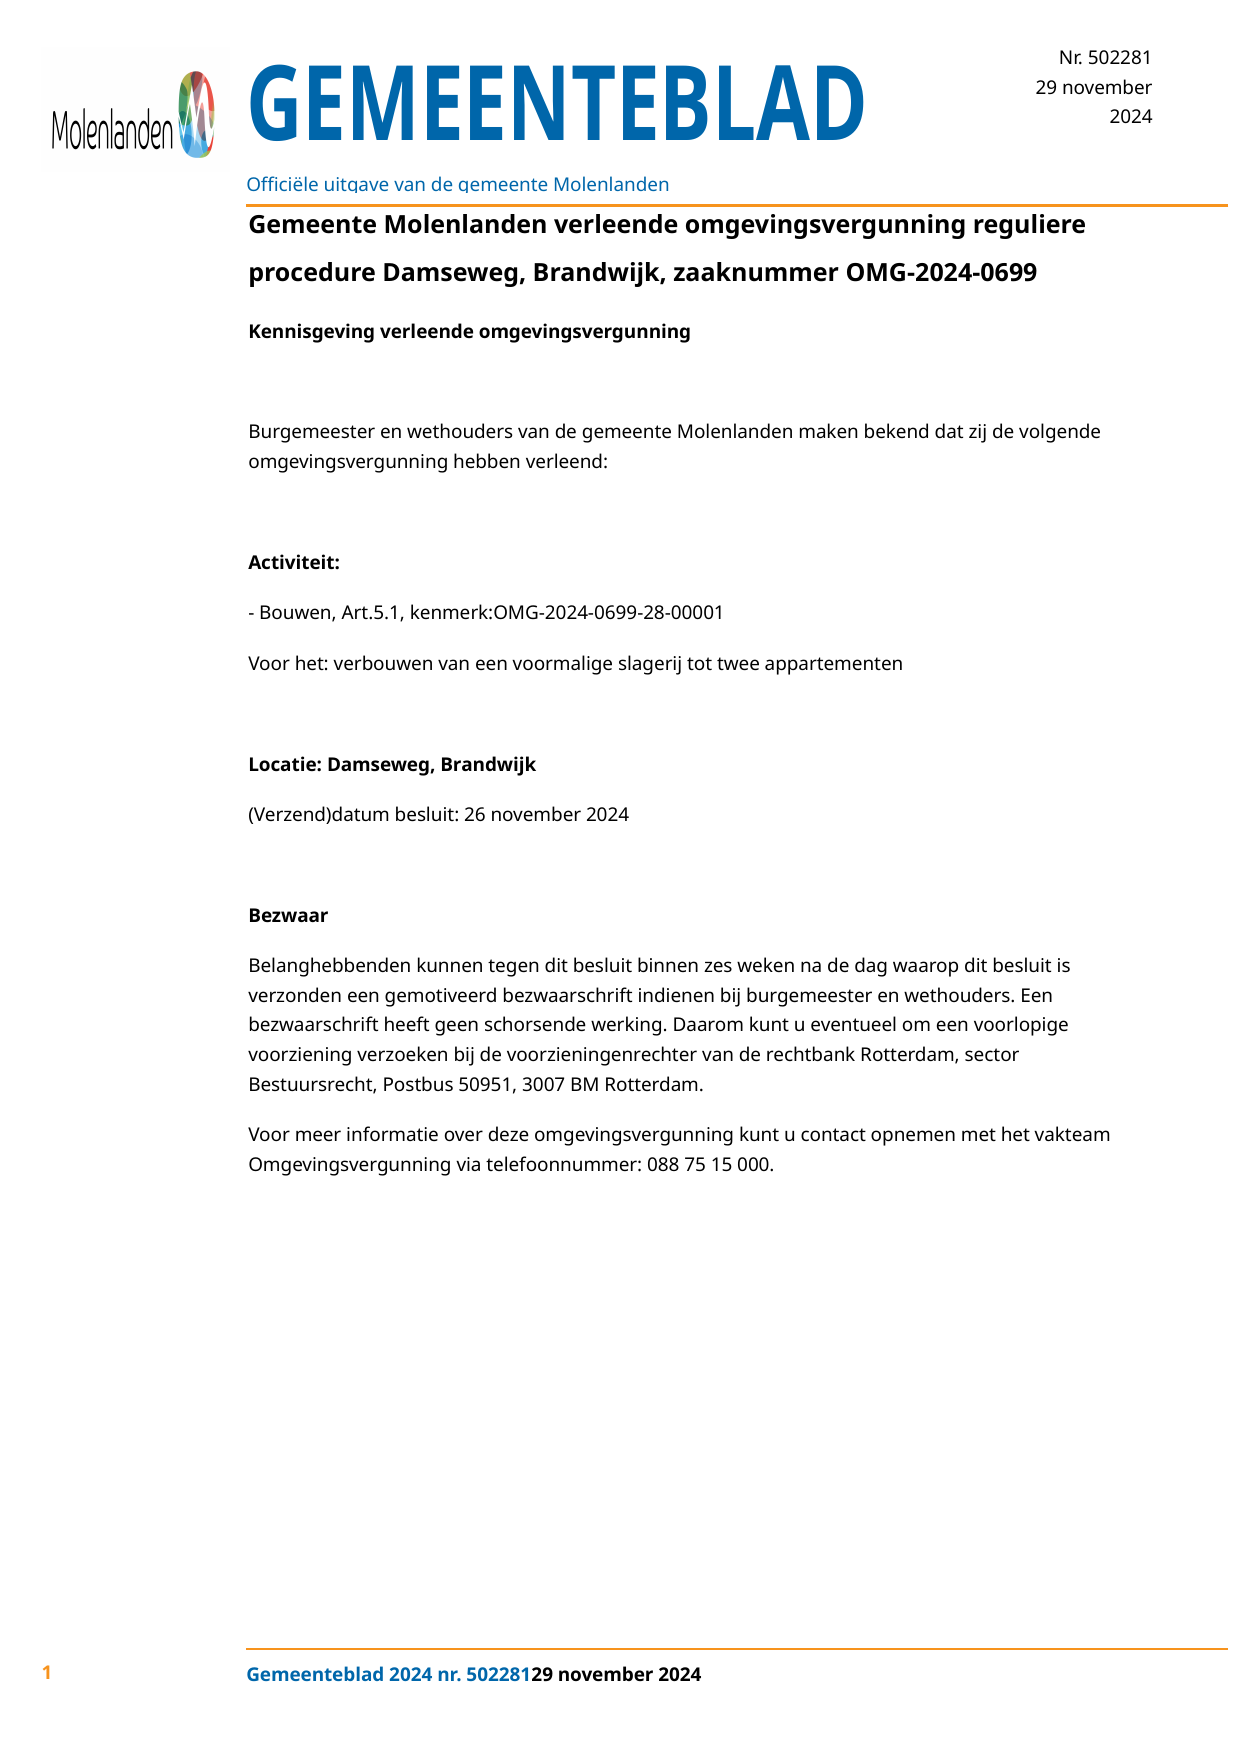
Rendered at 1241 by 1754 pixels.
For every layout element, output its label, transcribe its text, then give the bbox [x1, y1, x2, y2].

text Belanghebbenden kunnen tegen dit besluit binnen zes weken na de dag waarop dit besluit is verzonden een gemotiveerd bezwaarschrift indienen bij burgemeester en wethouders. Een bezwaarschrift heeft geen schorsende werking. Daarom kunt u eventueel om een voorlopige voorziening verzoeken bij de voorzieningenrechter van de rechtbank Rotterdam, sector Bestuursrecht, Postbus 50951, 3007 BM Rotterdam. [248, 952, 1152, 1097]
text Gemeente Molenlanden verleende omgevingsvergunning reguliere procedure Damseweg, Brandwijk, zaaknummer OMG-2024-0699 [248, 207, 1152, 288]
text Voor meer informatie over deze omgevingsvergunning kunt u contact opnemen met het vakteam Omgevingsvergunning via telefoonnummer: 088 75 15 000. [248, 1121, 1152, 1177]
text Activiteit: [248, 549, 1152, 575]
text Kennisgeving verleende omgevingsvergunning [248, 318, 1152, 344]
text - Bouwen, Art.5.1, kenmerk:OMG-2024-0699-28-00001 [248, 599, 1152, 625]
text Bezwaar [248, 902, 1152, 928]
picture [41, 47, 231, 172]
text Voor het: verbouwen van een voormalige slagerij tot twee appartementen [248, 650, 1152, 676]
text (Verzend)datum besluit: 26 november 2024 [248, 801, 1152, 827]
text Locatie: Damseweg, Brandwijk [248, 751, 1152, 777]
text Burgemeester en wethouders van de gemeente Molenlanden maken bekend dat zij de volgende omgevingsvergunning hebben verleend: [248, 419, 1152, 474]
